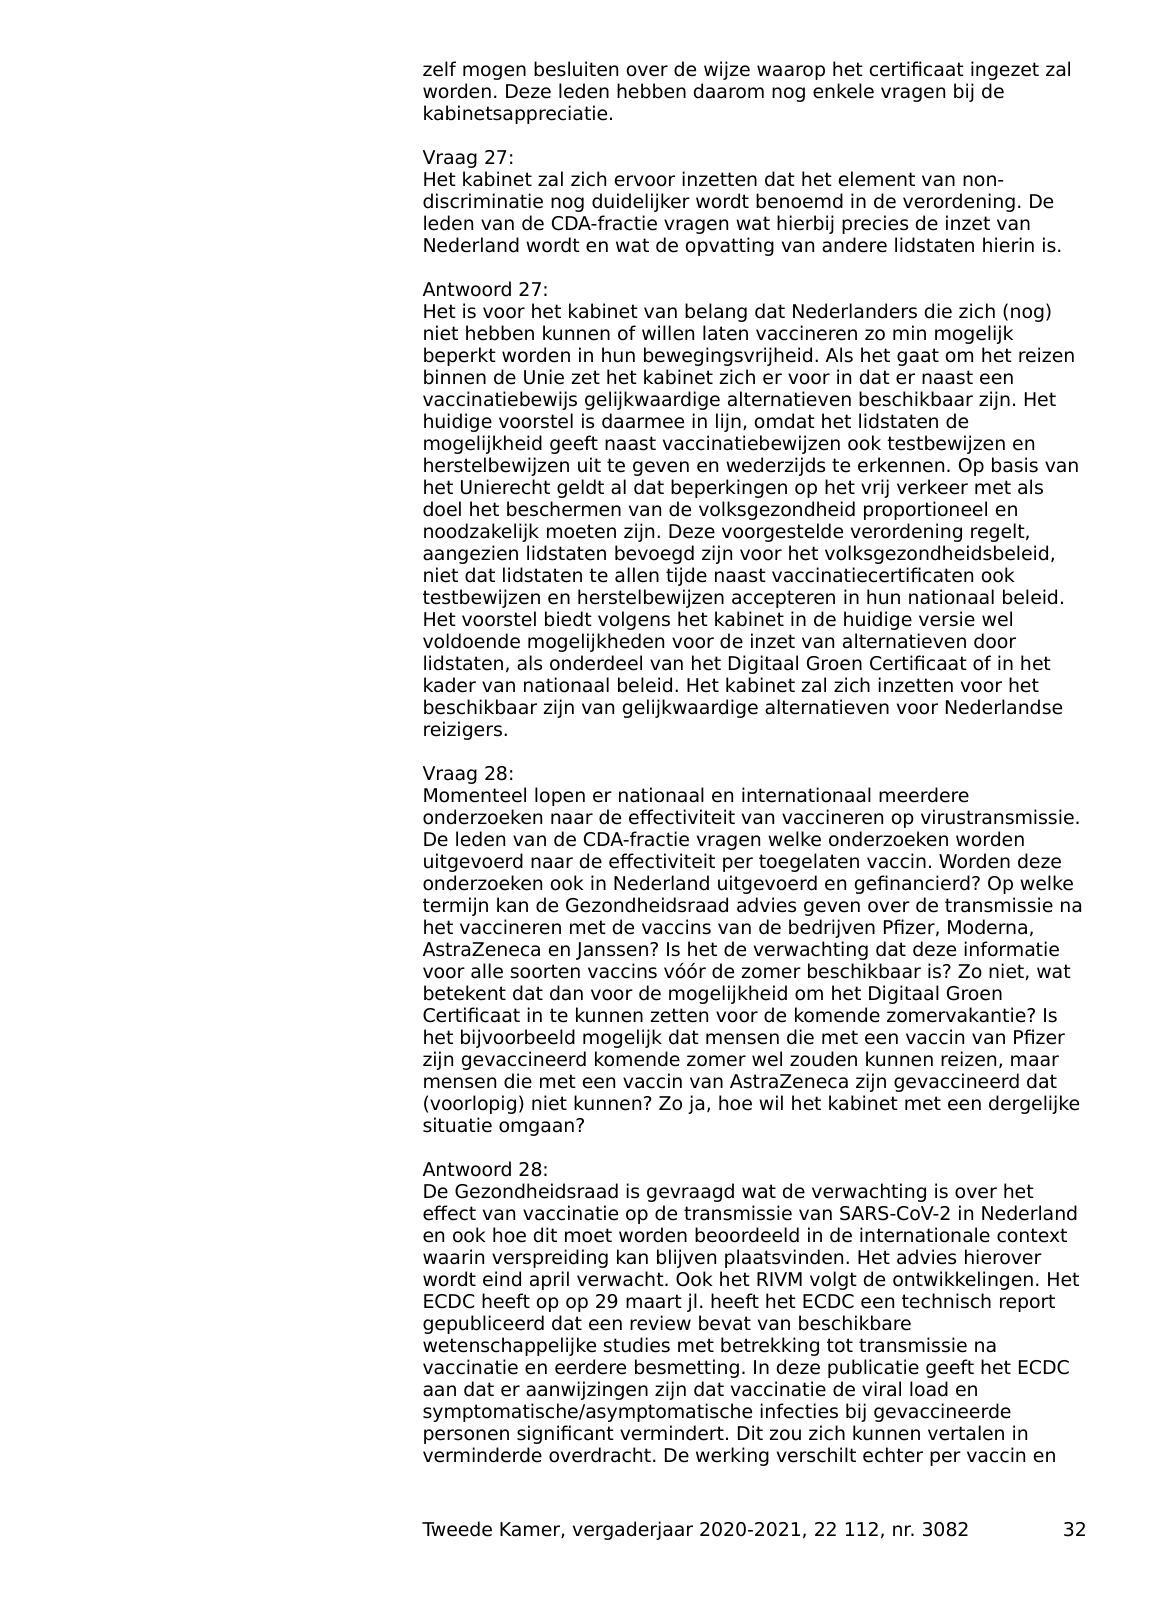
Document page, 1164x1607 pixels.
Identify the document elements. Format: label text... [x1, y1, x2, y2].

text De Gezondheidsraad is gevraagd wat de verwachting is over het effect van vaccinatie op de transmissie van SARS-CoV-2 in Nederland en ook hoe dit moet worden beoordeeld in de internationale context waarin verspreiding kan blijven plaatsvinden. Het advies hierover wordt eind april verwacht. Ook het RIVM volgt de ontwikkelingen. Het ECDC heeft op op 29 maart jl. heeft het ECDC een technisch report gepubliceerd dat een review bevat van beschikbare wetenschappelijke studies met betrekking tot transmissie na vaccinatie en eerdere besmetting. In deze publicatie geeft het ECDC aan dat er aanwijzingen zijn dat vaccinatie de viral load en symptomatische/asymptomatische infecties bij gevaccineerde personen significant vermindert. Dit zou zich kunnen vertalen in verminderde overdracht. De werking verschilt echter per vaccin en [422, 1181, 1087, 1467]
text zelf mogen besluiten over de wijze waarop het certificaat ingezet zal worden. Deze leden hebben daarom nog enkele vragen bij de kabinetsappreciatie. [422, 59, 1087, 125]
text Het kabinet zal zich ervoor inzetten dat het element van non-discriminatie nog duidelijker wordt benoemd in de verordening. De leden van de CDA-fractie vragen wat hierbij precies de inzet van Nederland wordt en wat de opvatting van andere lidstaten hierin is. [422, 169, 1087, 257]
text Momenteel lopen er nationaal en internationaal meerdere onderzoeken naar de effectiviteit van vaccineren op virustransmissie. De leden van de CDA-fractie vragen welke onderzoeken worden uitgevoerd naar de effectiviteit per toegelaten vaccin. Worden deze onderzoeken ook in Nederland uitgevoerd en gefinancierd? Op welke termijn kan de Gezondheidsraad advies geven over de transmissie na het vaccineren met de vaccins van de bedrijven Pfizer, Moderna, AstraZeneca en Janssen? Is het de verwachting dat deze informatie voor alle soorten vaccins vóór de zomer beschikbaar is? Zo niet, wat betekent dat dan voor de mogelijkheid om het Digitaal Groen Certificaat in te kunnen zetten voor de komende zomervakantie? Is het bijvoorbeeld mogelijk dat mensen die met een vaccin van Pfizer zijn gevaccineerd komende zomer wel zouden kunnen reizen, maar mensen die met een vaccin van AstraZeneca zijn gevaccineerd dat (voorlopig) niet kunnen? Zo ja, hoe wil het kabinet met een dergelijke situatie omgaan? [422, 785, 1087, 1137]
text Antwoord 27: [422, 279, 1087, 301]
text Antwoord 28: [422, 1159, 1087, 1181]
text Vraag 28: [422, 763, 1087, 785]
text Vraag 27: [422, 147, 1087, 169]
text Het is voor het kabinet van belang dat Nederlanders die zich (nog) niet hebben kunnen of willen laten vaccineren zo min mogelijk beperkt worden in hun bewegingsvrijheid. Als het gaat om het reizen binnen de Unie zet het kabinet zich er voor in dat er naast een vaccinatiebewijs gelijkwaardige alternatieven beschikbaar zijn. Het huidige voorstel is daarmee in lijn, omdat het lidstaten de mogelijkheid geeft naast vaccinatiebewijzen ook testbewijzen en herstelbewijzen uit te geven en wederzijds te erkennen. Op basis van het Unierecht geldt al dat beperkingen op het vrij verkeer met als doel het beschermen van de volksgezondheid proportioneel en noodzakelijk moeten zijn. Deze voorgestelde verordening regelt, aangezien lidstaten bevoegd zijn voor het volksgezondheidsbeleid, niet dat lidstaten te allen tijde naast vaccinatiecertificaten ook testbewijzen en herstelbewijzen accepteren in hun nationaal beleid. Het voorstel biedt volgens het kabinet in de huidige versie wel voldoende mogelijkheden voor de inzet van alternatieven door lidstaten, als onderdeel van het Digitaal Groen Certificaat of in het kader van nationaal beleid. Het kabinet zal zich inzetten voor het beschikbaar zijn van gelijkwaardige alternatieven voor Nederlandse reizigers. [422, 301, 1087, 741]
